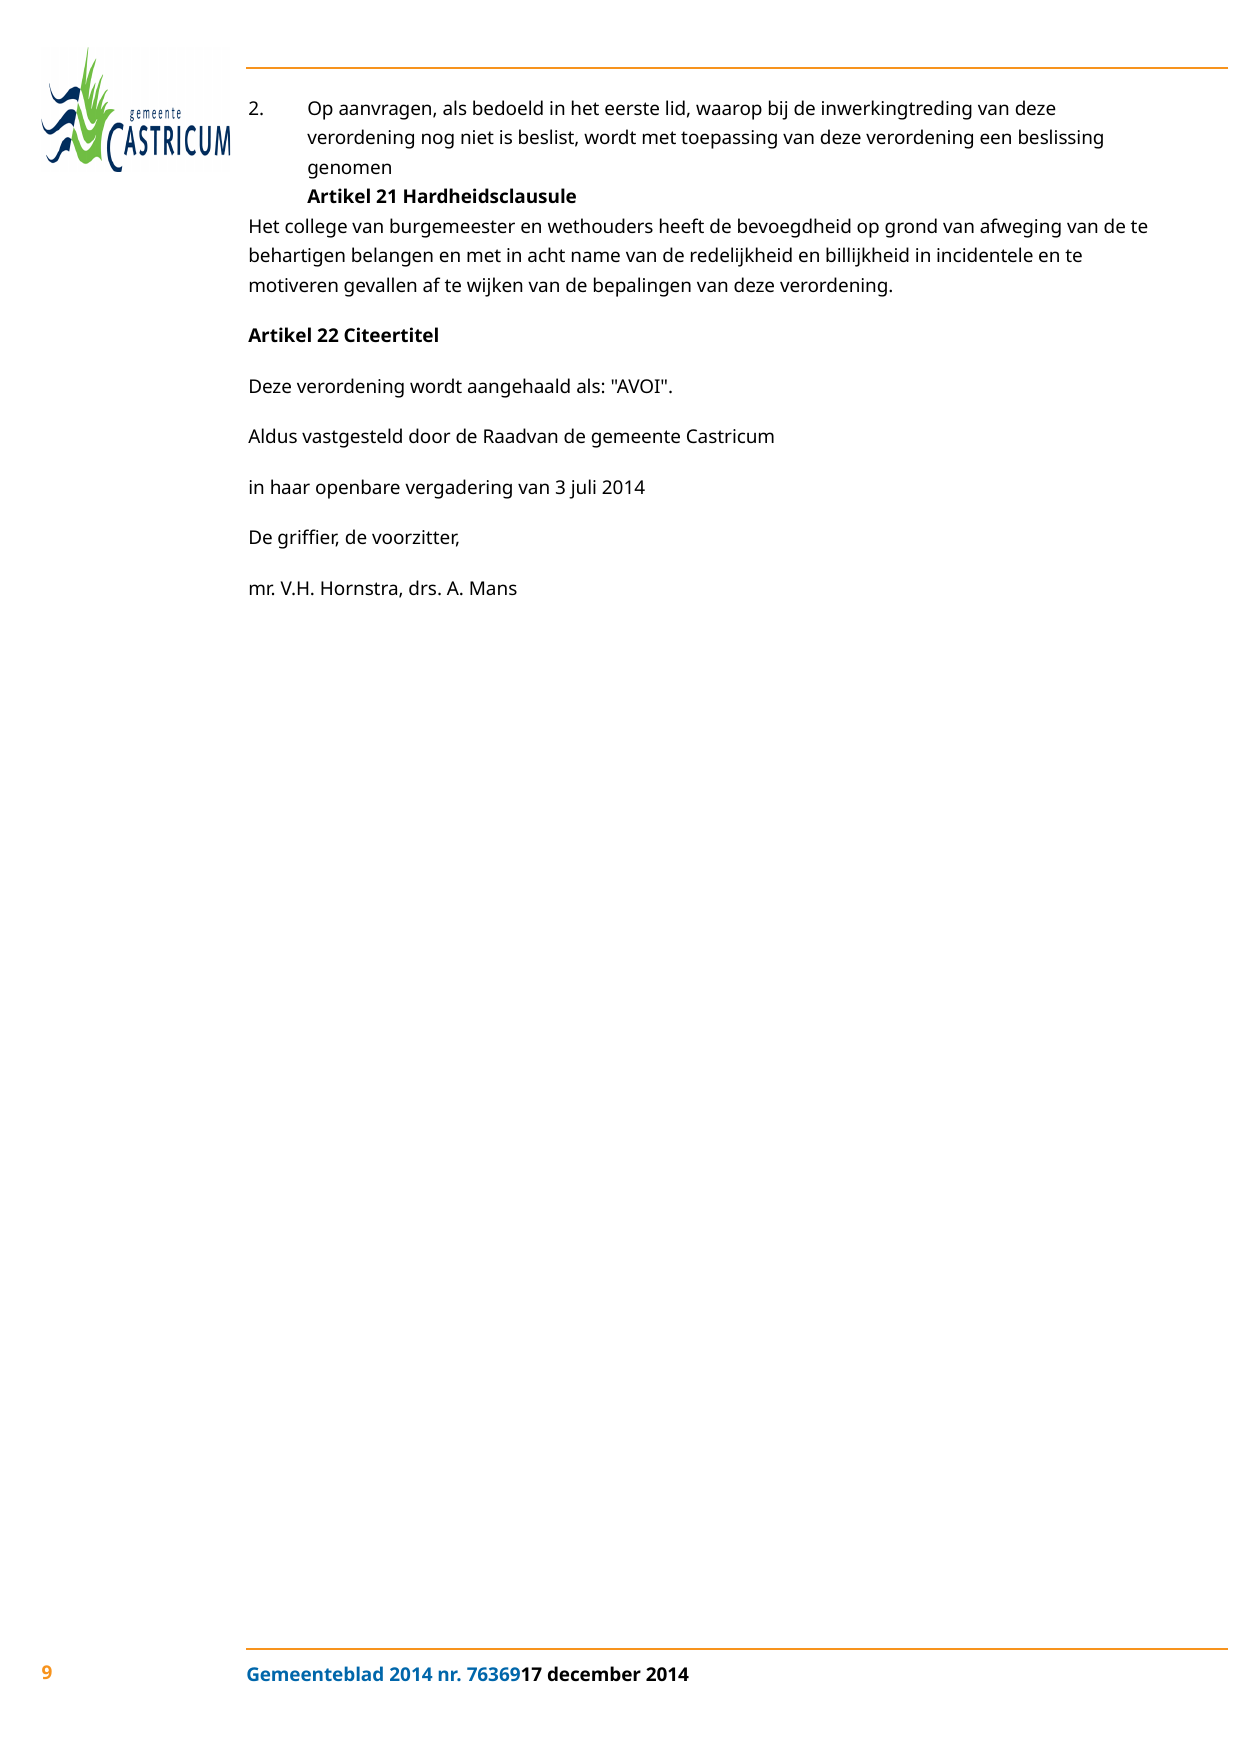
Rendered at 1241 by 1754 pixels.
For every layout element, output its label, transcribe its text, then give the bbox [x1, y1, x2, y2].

list Artikel 21 Hardheidsclausule [248, 183, 1152, 209]
text Aldus vastgesteld door de Raadvan de gemeente Castricum [248, 423, 1152, 449]
text De griffier, de voorzitter, [248, 524, 1152, 550]
list Op aanvragen, als bedoeld in het eerste lid, waarop bij de inwerkingtreding van deze verordening nog niet is beslist, wordt met toepassing van deze verordening een beslissing genomen [248, 95, 1152, 180]
text in haar openbare vergadering van 3 juli 2014 [248, 474, 1152, 500]
text Het college van burgemeester en wethouders heeft de bevoegdheid op grond van afweging van de te behartigen belangen en met in acht name van de redelijkheid en billijkheid in incidentele en te motiveren gevallen af te wijken van de bepalingen van deze verordening. [248, 213, 1152, 298]
text Artikel 22 Citeertitel [248, 323, 1152, 348]
text mr. V.H. Hornstra, drs. A. Mans [248, 575, 1152, 601]
picture [41, 47, 231, 172]
text Deze verordening wordt aangehaald als: "AVOI". [248, 373, 1152, 399]
